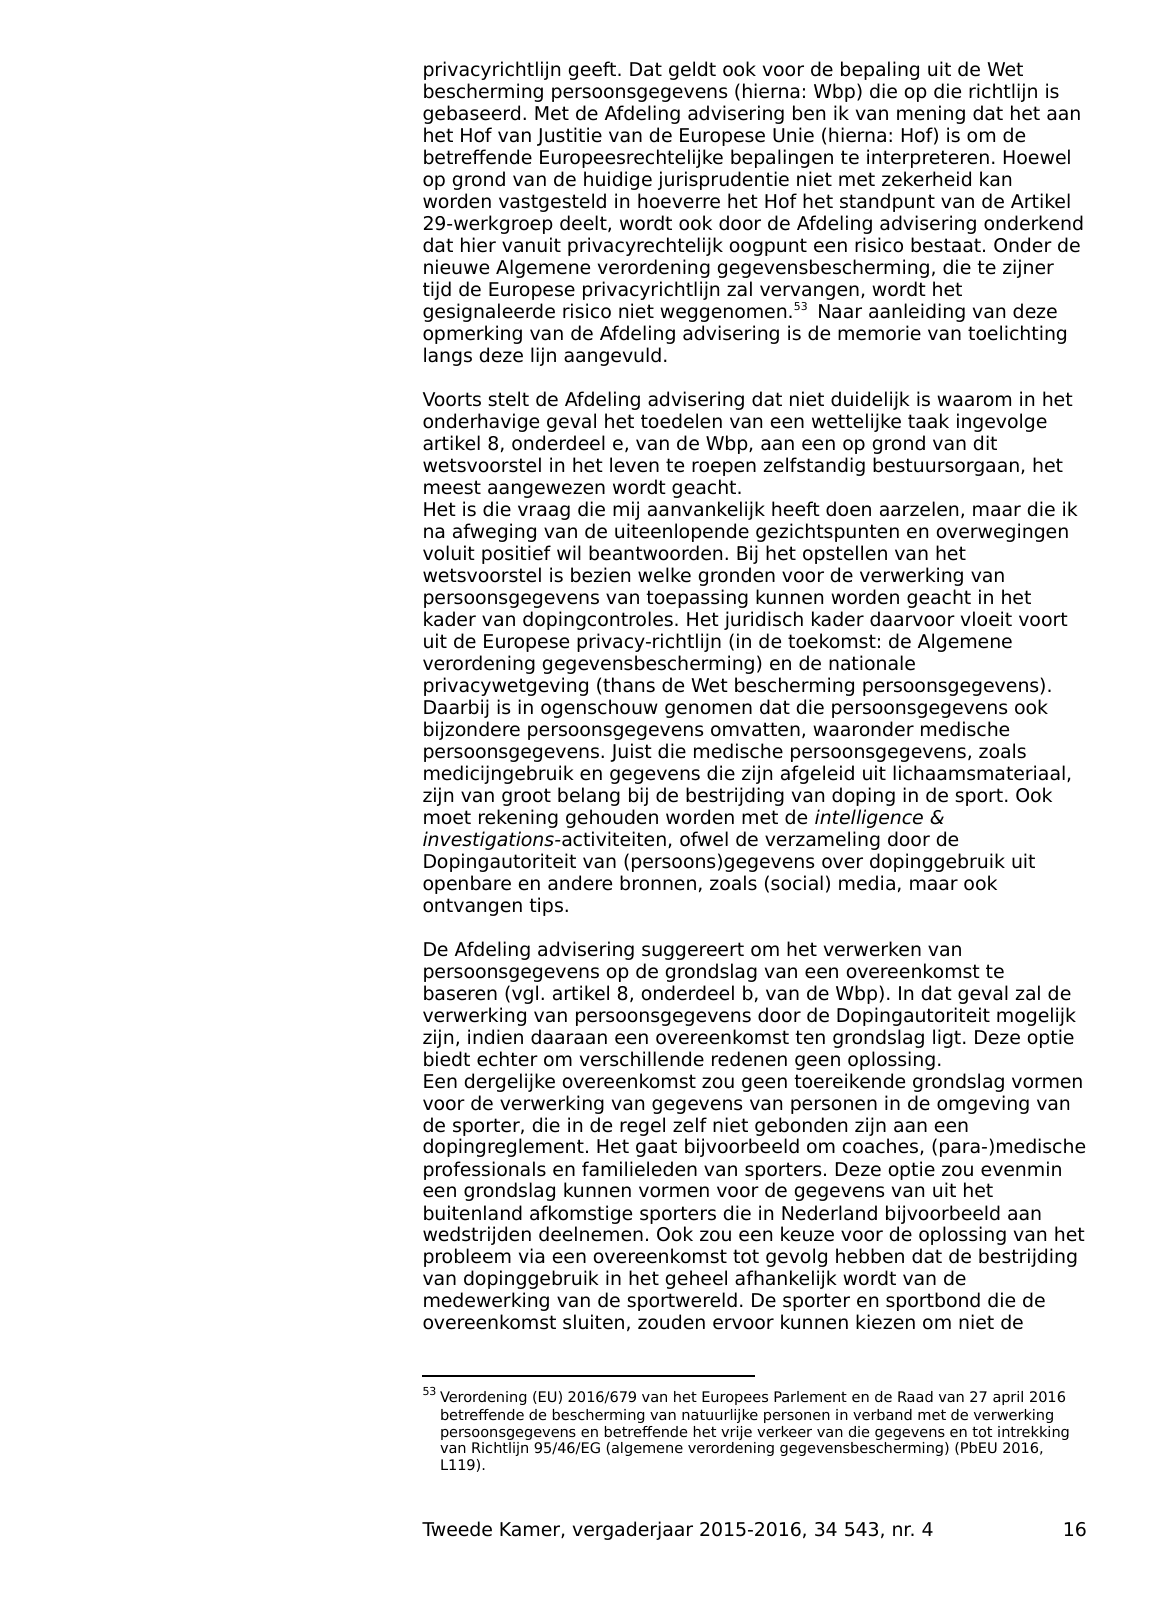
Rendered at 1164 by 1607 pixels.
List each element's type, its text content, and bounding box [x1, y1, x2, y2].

text De Afdeling advisering suggereert om het verwerken van persoonsgegevens op de grondslag van een overeenkomst te baseren (vgl. artikel 8, onderdeel b, van de Wbp). In dat geval zal de verwerking van persoonsgegevens door de Dopingautoriteit mogelijk zijn, indien daaraan een overeenkomst ten grondslag ligt. Deze optie biedt echter om verschillende redenen geen oplossing. [422, 939, 1087, 1071]
text privacyrichtlijn geeft. Dat geldt ook voor de bepaling uit de Wet bescherming persoonsgegevens (hierna: Wbp) die op die richtlijn is gebaseerd. Met de Afdeling advisering ben ik van mening dat het aan het Hof van Justitie van de Europese Unie (hierna: Hof) is om de betreffende Europeesrechtelijke bepalingen te interpreteren. Hoewel op grond van de huidige jurisprudentie niet met zekerheid kan worden vastgesteld in hoeverre het Hof het standpunt van de Artikel 29-werkgroep deelt, wordt ook door de Afdeling advisering onderkend dat hier vanuit privacyrechtelijk oogpunt een risico bestaat. Onder de nieuwe Algemene verordening gegevensbescherming, die te zijner tijd de Europese privacyrichtlijn zal vervangen, wordt het gesignaleerde risico niet weggenomen. Naar aanleiding van deze opmerking van de Afdeling advisering is de memorie van toelichting langs deze lijn aangevuld. [422, 59, 1087, 367]
text Voorts stelt de Afdeling advisering dat niet duidelijk is waarom in het onderhavige geval het toedelen van een wettelijke taak ingevolge artikel 8, onderdeel e, van de Wbp, aan een op grond van dit wetsvoorstel in het leven te roepen zelfstandig bestuursorgaan, het meest aangewezen wordt geacht. [422, 389, 1087, 499]
text Verordening (EU) 2016/679 van het Europees Parlement en de Raad van 27 april 2016 betreffende de bescherming van natuurlijke personen in verband met de verwerking persoonsgegevens en betreffende het vrije verkeer van die gegevens en tot intrekking van Richtlijn 95/46/EG (algemene verordening gegevensbescherming) (PbEU 2016, L119). [422, 1385, 1087, 1474]
text Het is die vraag die mij aanvankelijk heeft doen aarzelen, maar die ik na afweging van de uiteenlopende gezichtspunten en overwegingen voluit positief wil beantwoorden. Bij het opstellen van het wetsvoorstel is bezien welke gronden voor de verwerking van persoonsgegevens van toepassing kunnen worden geacht in het kader van dopingcontroles. Het juridisch kader daarvoor vloeit voort uit de Europese privacy-richtlijn (in de toekomst: de Algemene verordening gegevensbescherming) en de nationale privacywetgeving (thans de Wet bescherming persoonsgegevens). Daarbij is in ogenschouw genomen dat die persoonsgegevens ook bijzondere persoonsgegevens omvatten, waaronder medische persoonsgegevens. Juist die medische persoonsgegevens, zoals medicijngebruik en gegevens die zijn afgeleid uit lichaamsmateriaal, zijn van groot belang bij de bestrijding van doping in de sport. Ook moet rekening gehouden worden met de intelligence & investigations-activiteiten, ofwel de verzameling door de Dopingautoriteit van (persoons)gegevens over dopinggebruik uit openbare en andere bronnen, zoals (social) media, maar ook ontvangen tips. [422, 499, 1087, 916]
text Een dergelijke overeenkomst zou geen toereikende grondslag vormen voor de verwerking van gegevens van personen in de omgeving van de sporter, die in de regel zelf niet gebonden zijn aan een dopingreglement. Het gaat bijvoorbeeld om coaches, (para-)medische professionals en familieleden van sporters. Deze optie zou evenmin een grondslag kunnen vormen voor de gegevens van uit het buitenland afkomstige sporters die in Nederland bijvoorbeeld aan wedstrijden deelnemen. Ook zou een keuze voor de oplossing van het probleem via een overeenkomst tot gevolg hebben dat de bestrijding van dopinggebruik in het geheel afhankelijk wordt van de medewerking van de sportwereld. De sporter en sportbond die de overeenkomst sluiten, zouden ervoor kunnen kiezen om niet de [422, 1071, 1087, 1334]
